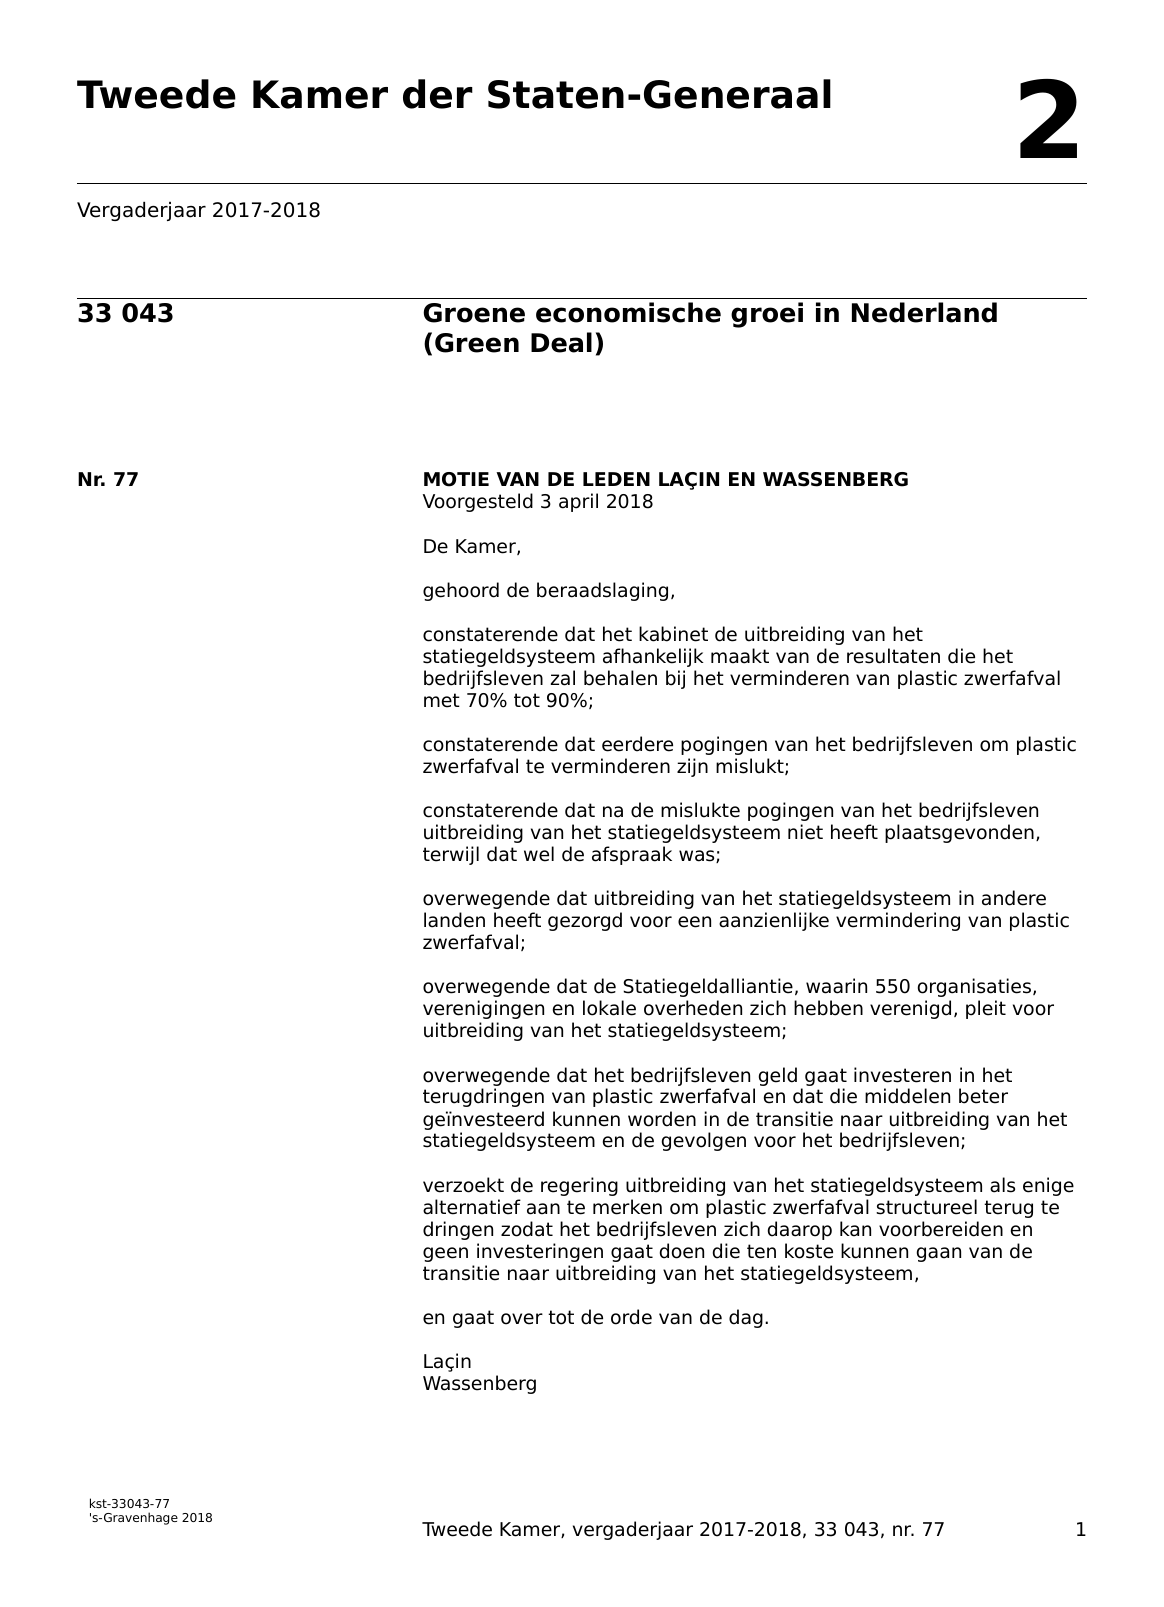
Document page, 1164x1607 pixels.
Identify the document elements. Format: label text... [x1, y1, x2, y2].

text overwegende dat uitbreiding van het statiegeldsysteem in andere landen heeft gezorgd voor een aanzienlijke vermindering van plastic zwerfafval; [422, 888, 1087, 954]
text Laçin [422, 1351, 1087, 1373]
table_header Tweede Kamer der Staten-Generaal [77, 59, 886, 183]
text kst-33043-77 [88, 1497, 323, 1511]
text gehoord de beraadslaging, [422, 580, 1087, 602]
text 's-Gravenhage 2018 [88, 1511, 323, 1525]
text constaterende dat het kabinet de uitbreiding van het statiegeldsysteem afhankelijk maakt van de resultaten die het bedrijfsleven zal behalen bij het verminderen van plastic zwerfafval met 70% tot 90%; [422, 624, 1087, 712]
text en gaat over tot de orde van de dag. [422, 1307, 1087, 1329]
text constaterende dat eerdere pogingen van het bedrijfsleven om plastic zwerfafval te verminderen zijn mislukt; [422, 734, 1087, 778]
subtitle 33 043 Groene economische groei in Nederland (Green Deal) [77, 299, 1087, 358]
subtitle Nr. 77 MOTIE VAN DE LEDEN LAÇIN EN WASSENBERG [77, 469, 1087, 491]
text Wassenberg [422, 1373, 1087, 1395]
text overwegende dat de Statiegeldalliantie, waarin 550 organisaties, verenigingen en lokale overheden zich hebben verenigd, pleit voor uitbreiding van het statiegeldsysteem; [422, 976, 1087, 1042]
text overwegende dat het bedrijfsleven geld gaat investeren in het terugdringen van plastic zwerfafval en dat die middelen beter geïnvesteerd kunnen worden in de transitie naar uitbreiding van het statiegeldsysteem en de gevolgen voor het bedrijfsleven; [422, 1064, 1087, 1152]
table_cell Vergaderjaar 2017-2018 [77, 184, 1087, 298]
table_header 2 [886, 59, 1087, 183]
text constaterende dat na de mislukte pogingen van het bedrijfsleven uitbreiding van het statiegeldsysteem niet heeft plaatsgevonden, terwijl dat wel de afspraak was; [422, 800, 1087, 866]
text Voorgesteld 3 april 2018 [422, 491, 1087, 513]
text De Kamer, [422, 536, 1087, 557]
text verzoekt de regering uitbreiding van het statiegeldsysteem als enige alternatief aan te merken om plastic zwerfafval structureel terug te dringen zodat het bedrijfsleven zich daarop kan voorbereiden en geen investeringen gaat doen die ten koste kunnen gaan van de transitie naar uitbreiding van het statiegeldsysteem, [422, 1174, 1087, 1284]
